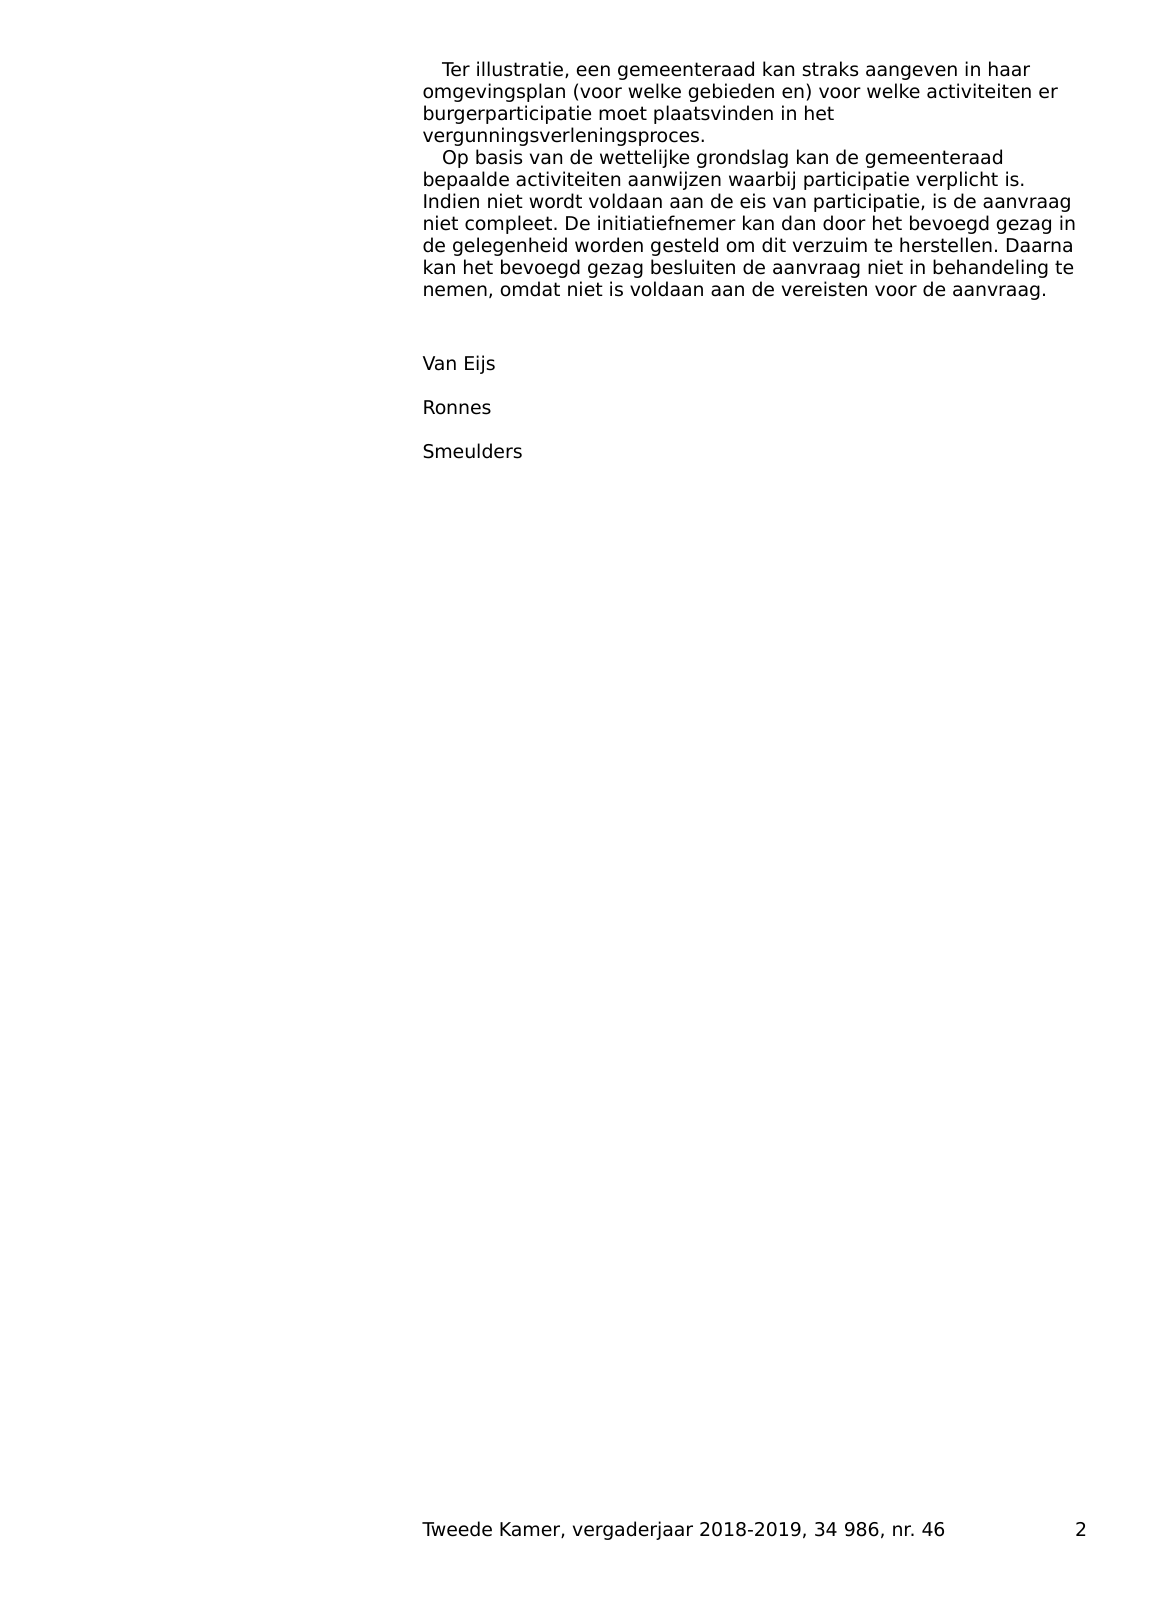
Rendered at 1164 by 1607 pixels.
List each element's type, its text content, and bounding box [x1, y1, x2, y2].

text Ter illustratie, een gemeenteraad kan straks aangeven in haar omgevingsplan (voor welke gebieden en) voor welke activiteiten er burgerparticipatie moet plaatsvinden in het vergunningsverleningsproces. [422, 59, 1087, 147]
text Op basis van de wettelijke grondslag kan de gemeenteraad bepaalde activiteiten aanwijzen waarbij participatie verplicht is. Indien niet wordt voldaan aan de eis van participatie, is de aanvraag niet compleet. De initiatiefnemer kan dan door het bevoegd gezag in de gelegenheid worden gesteld om dit verzuim te herstellen. Daarna kan het bevoegd gezag besluiten de aanvraag niet in behandeling te nemen, omdat niet is voldaan aan de vereisten voor de aanvraag. [422, 147, 1087, 301]
text Van Eijs Ronnes Smeulders [422, 331, 1087, 463]
